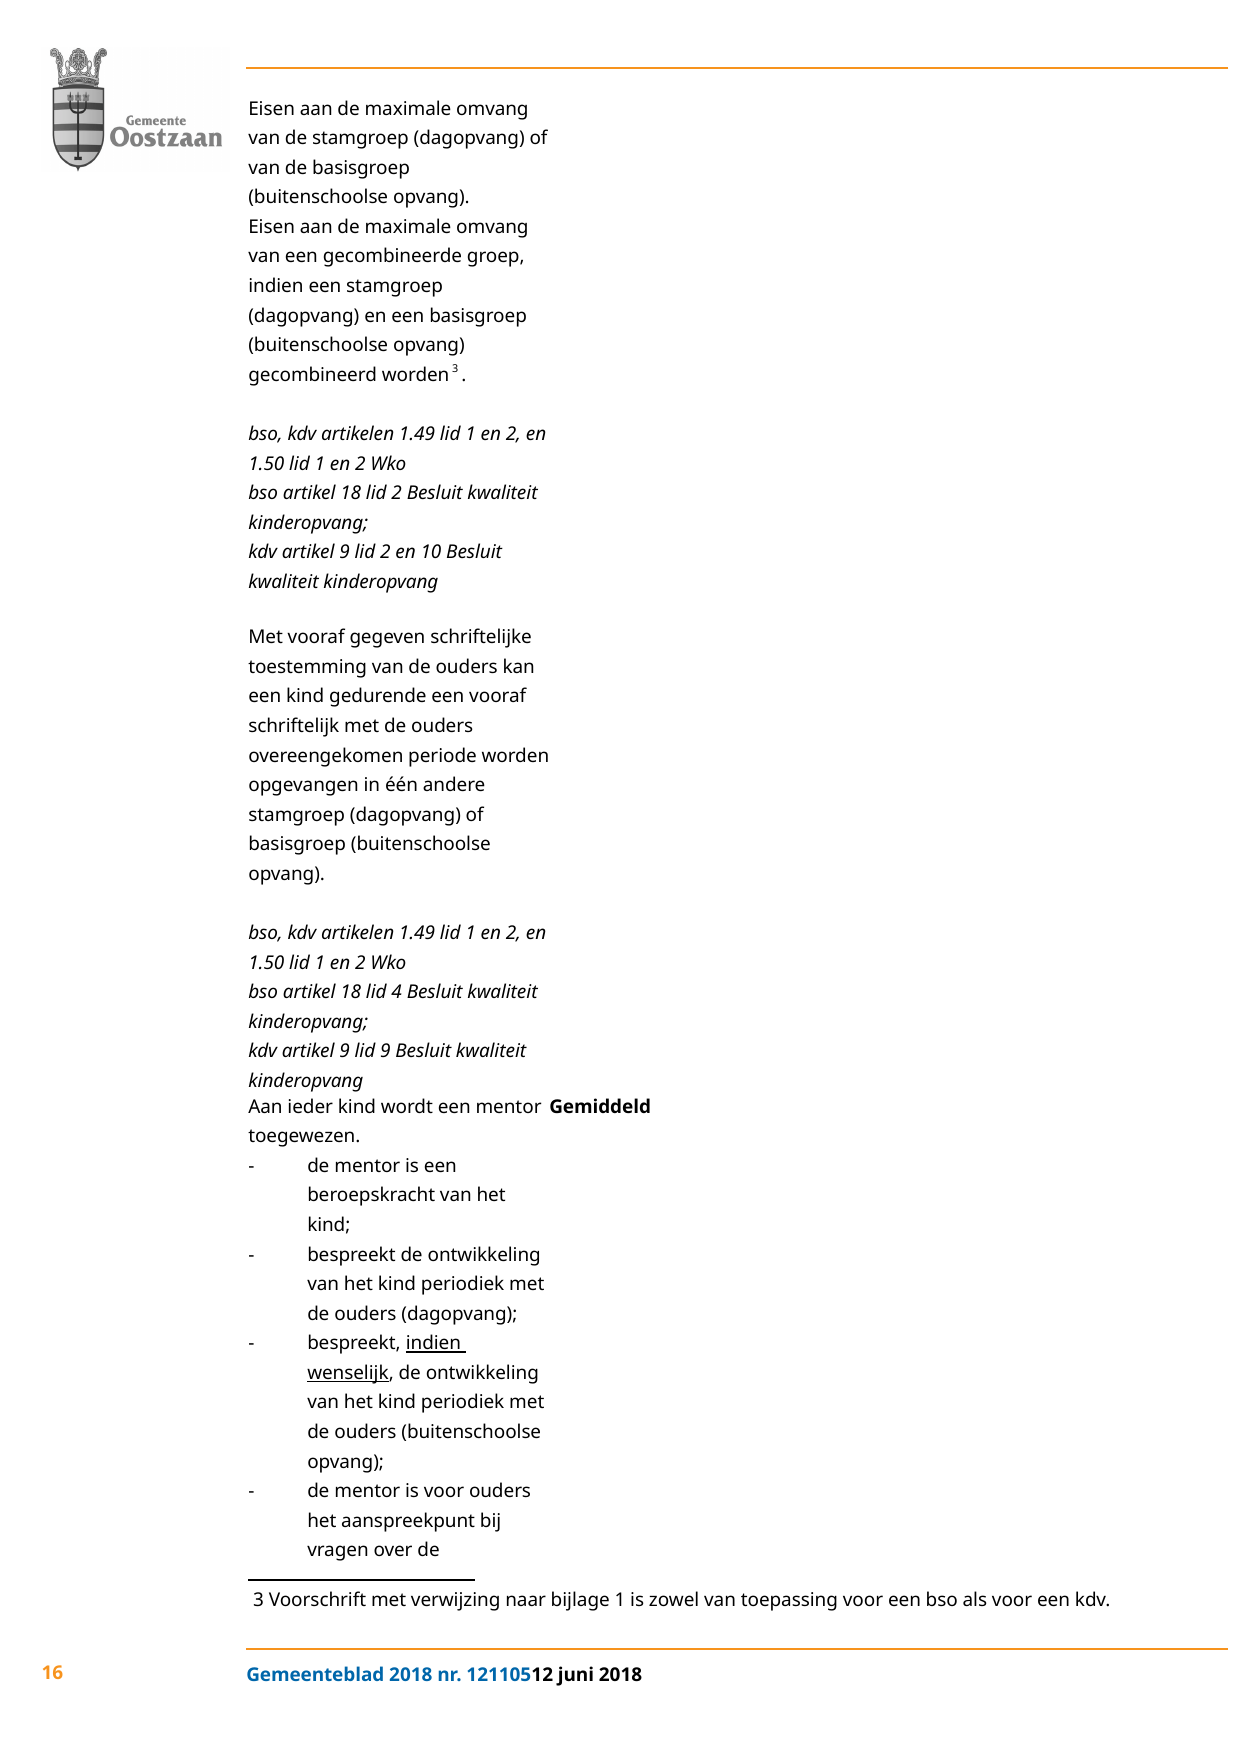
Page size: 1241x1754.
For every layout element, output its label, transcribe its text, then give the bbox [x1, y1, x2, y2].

picture [41, 47, 231, 172]
table_cell Met vooraf gegeven schriftelijke toestemming van de ouders kan een kind gedurende een vooraf schriftelijk met de ouders overeengekomen periode worden opgevangen in één andere stamgroep (dagopvang) of basisgroep (buitenschoolse opvang). bso, kdv artikelen 1.49 lid 1 en 2, en 1.50 lid 1 en 2 Wko bso artikel 18 lid 4 Besluit kwaliteit kinderopvang; kdv artikel 9 lid 9 Besluit kwaliteit kinderopvang [248, 624, 549, 1093]
table_cell Eisen aan de maximale omvang van de stamgroep (dagopvang) of van de basisgroep (buitenschoolse opvang). Eisen aan de maximale omvang van een gecombineerde groep, indien een stamgroep (dagopvang) en een basisgroep (buitenschoolse opvang) gecombineerd worden. bso, kdv artikelen 1.49 lid 1 en 2, en 1.50 lid 1 en 2 Wko bso artikel 18 lid 2 Besluit kwaliteit kinderopvang; kdv artikel 9 lid 2 en 10 Besluit kwaliteit kinderopvang [248, 95, 549, 623]
table_cell [549, 95, 850, 1093]
table_cell Aan ieder kind wordt een mentor toegewezen. de mentor is een beroepskracht van het kind; bespreekt de ontwikkeling van het kind periodiek met de ouders (dagopvang); bespreekt, indien wenselijk, de ontwikkeling van het kind periodiek met de ouders (buitenschoolse opvang); de mentor is voor ouders het aanspreekpunt bij vragen over de [248, 1093, 549, 1562]
table_cell Gemiddeld [549, 1093, 850, 1562]
